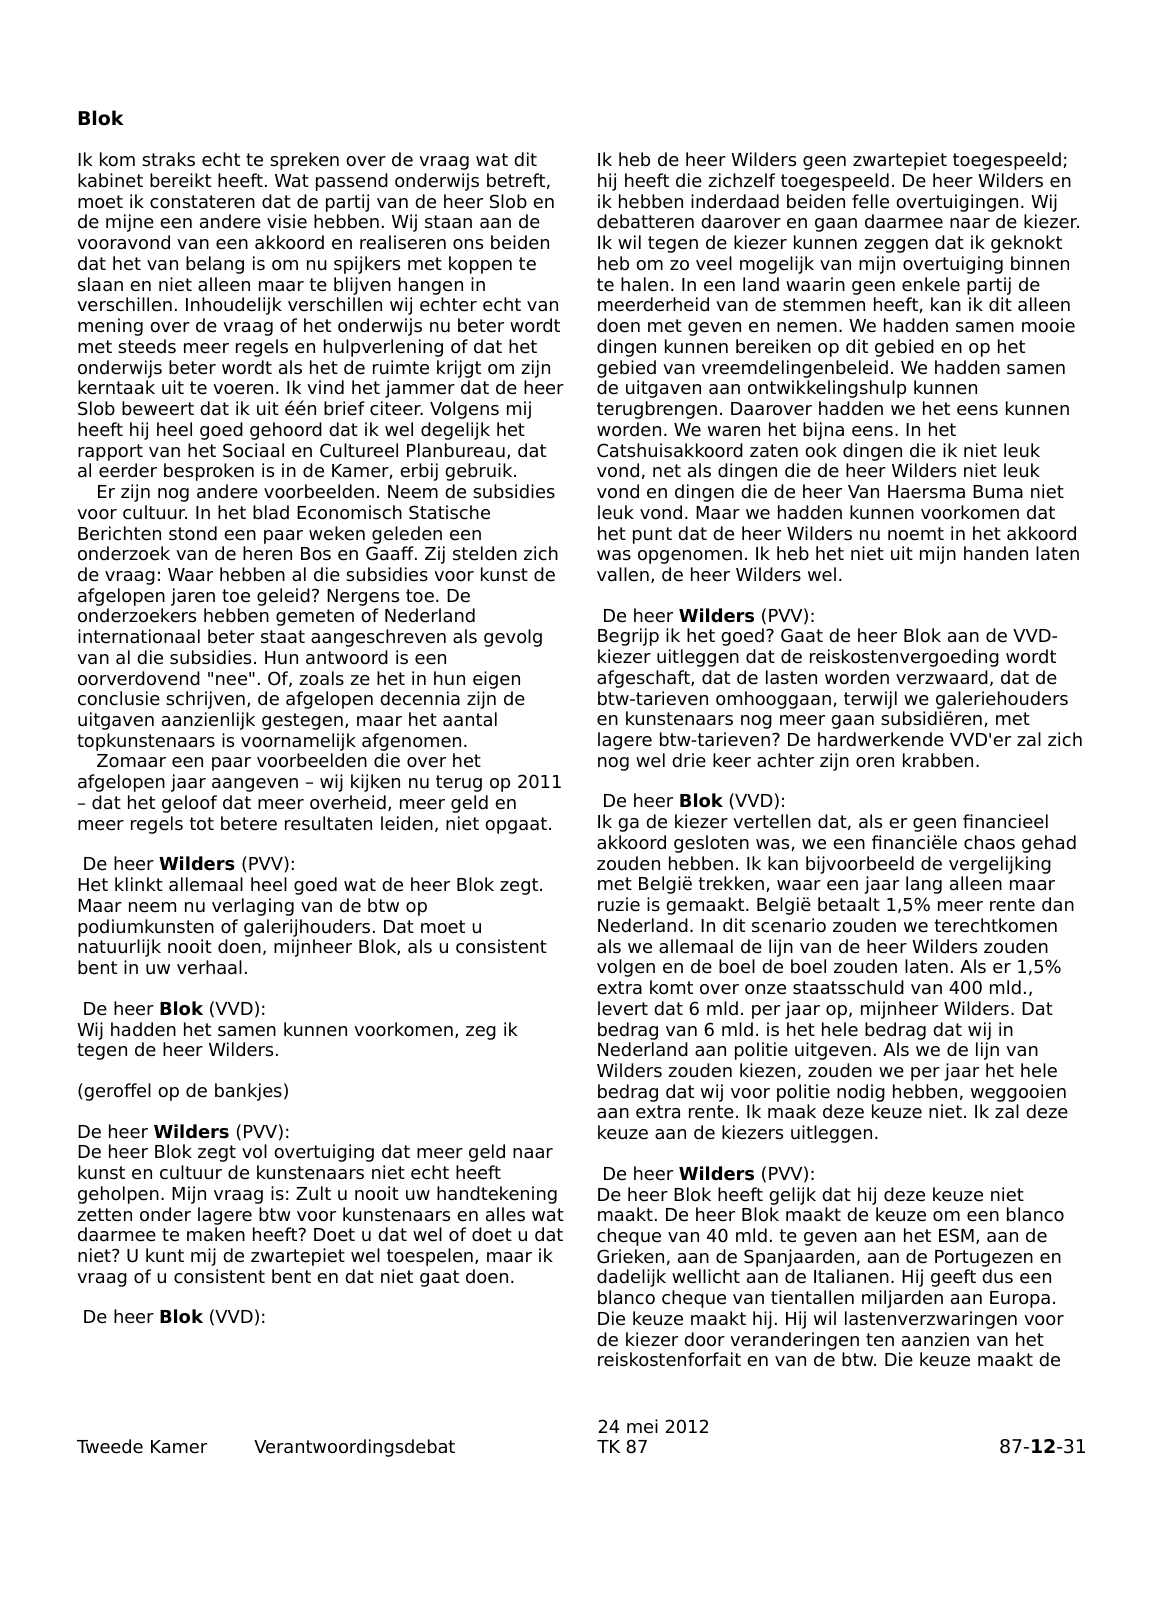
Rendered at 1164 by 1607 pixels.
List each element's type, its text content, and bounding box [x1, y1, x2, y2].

text Zomaar een paar voorbeelden die over het afgelopen jaar aangeven – wij kijken nu terug op 2011 – dat het geloof dat meer overheid, meer geld en meer regels tot betere resultaten leiden, niet opgaat. [77, 751, 567, 834]
text De heer Blok zegt vol overtuiging dat meer geld naar kunst en cultuur de kunstenaars niet echt heeft geholpen. Mijn vraag is: Zult u nooit uw handtekening zetten onder lagere btw voor kunstenaars en alles wat daarmee te maken heeft? Doet u dat wel of doet u dat niet? U kunt mij de zwartepiet wel toespelen, maar ik vraag of u consistent bent en dat niet gaat doen. [77, 1142, 567, 1287]
text De heer Blok heeft gelijk dat hij deze keuze niet maakt. De heer Blok maakt de keuze om een blanco cheque van 40 mld. te geven aan het ESM, aan de Grieken, aan de Spanjaarden, aan de Portugezen en dadelijk wellicht aan de Italianen. Hij geeft dus een blanco cheque van tientallen miljarden aan Europa. Die keuze maakt hij. Hij wil lastenverzwaringen voor de kiezer door veranderingen ten aanzien van het reiskostenforfait en van de btw. Die keuze maakt de [596, 1184, 1087, 1371]
text Begrijp ik het goed? Gaat de heer Blok aan de VVD-kiezer uitleggen dat de reiskostenvergoeding wordt afgeschaft, dat de lasten worden verzwaard, dat de btw-tarieven omhooggaan, terwijl we galeriehouders en kunstenaars nog meer gaan subsidiëren, met lagere btw-tarieven? De hardwerkende VVD'er zal zich nog wel drie keer achter zijn oren krabben. [596, 626, 1087, 771]
text De heer Wilders (PVV): [77, 1122, 567, 1142]
text De heer Blok (VVD): [596, 791, 1087, 812]
text De heer Blok (VVD): [77, 1307, 567, 1328]
text Ik kom straks echt te spreken over de vraag wat dit kabinet bereikt heeft. Wat passend onderwijs betreft, moet ik constateren dat de partij van de heer Slob en de mijne een andere visie hebben. Wij staan aan de vooravond van een akkoord en realiseren ons beiden dat het van belang is om nu spijkers met koppen te slaan en niet alleen maar te blijven hangen in verschillen. Inhoudelijk verschillen wij echter echt van mening over de vraag of het onderwijs nu beter wordt met steeds meer regels en hulpverlening of dat het onderwijs beter wordt als het de ruimte krijgt om zijn kerntaak uit te voeren. Ik vind het jammer dat de heer Slob beweert dat ik uit één brief citeer. Volgens mij heeft hij heel goed gehoord dat ik wel degelijk het rapport van het Sociaal en Cultureel Planbureau, dat al eerder besproken is in de Kamer, erbij gebruik. [77, 150, 567, 482]
text De heer Wilders (PVV): [596, 1164, 1087, 1184]
text (geroffel op de bankjes) [77, 1081, 567, 1102]
text Het klinkt allemaal heel goed wat de heer Blok zegt. Maar neem nu verlaging van de btw op podiumkunsten of galerijhouders. Dat moet u natuurlijk nooit doen, mijnheer Blok, als u consistent bent in uw verhaal. [77, 875, 567, 979]
text Er zijn nog andere voorbeelden. Neem de subsidies voor cultuur. In het blad Economisch Statische Berichten stond een paar weken geleden een onderzoek van de heren Bos en Gaaff. Zij stelden zich de vraag: Waar hebben al die subsidies voor kunst de afgelopen jaren toe geleid? Nergens toe. De onderzoekers hebben gemeten of Nederland internationaal beter staat aangeschreven als gevolg van al die subsidies. Hun antwoord is een oorverdovend "nee". Of, zoals ze het in hun eigen conclusie schrijven, de afgelopen decennia zijn de uitgaven aanzienlijk gestegen, maar het aantal topkunstenaars is voornamelijk afgenomen. [77, 482, 567, 751]
text Wij hadden het samen kunnen voorkomen, zeg ik tegen de heer Wilders. [77, 1019, 567, 1061]
text De heer Blok (VVD): [77, 999, 567, 1019]
text Ik heb de heer Wilders geen zwartepiet toegespeeld; hij heeft die zichzelf toegespeeld. De heer Wilders en ik hebben inderdaad beiden felle overtuigingen. Wij debatteren daarover en gaan daarmee naar de kiezer. Ik wil tegen de kiezer kunnen zeggen dat ik geknokt heb om zo veel mogelijk van mijn overtuiging binnen te halen. In een land waarin geen enkele partij de meerderheid van de stemmen heeft, kan ik dit alleen doen met geven en nemen. We hadden samen mooie dingen kunnen bereiken op dit gebied en op het gebied van vreemdelingenbeleid. We hadden samen de uitgaven aan ontwikkelingshulp kunnen terugbrengen. Daarover hadden we het eens kunnen worden. We waren het bijna eens. In het Catshuisakkoord zaten ook dingen die ik niet leuk vond, net als dingen die de heer Wilders niet leuk vond en dingen die de heer Van Haersma Buma niet leuk vond. Maar we hadden kunnen voorkomen dat het punt dat de heer Wilders nu noemt in het akkoord was opgenomen. Ik heb het niet uit mijn handen laten vallen, de heer Wilders wel. [596, 150, 1087, 586]
text Ik ga de kiezer vertellen dat, als er geen financieel akkoord gesloten was, we een financiële chaos gehad zouden hebben. Ik kan bijvoorbeeld de vergelijking met België trekken, waar een jaar lang alleen maar ruzie is gemaakt. België betaalt 1,5% meer rente dan Nederland. In dit scenario zouden we terechtkomen als we allemaal de lijn van de heer Wilders zouden volgen en de boel de boel zouden laten. Als er 1,5% extra komt over onze staatsschuld van 400 mld., levert dat 6 mld. per jaar op, mijnheer Wilders. Dat bedrag van 6 mld. is het hele bedrag dat wij in Nederland aan politie uitgeven. Als we de lijn van Wilders zouden kiezen, zouden we per jaar het hele bedrag dat wij voor politie nodig hebben, weggooien aan extra rente. Ik maak deze keuze niet. Ik zal deze keuze aan de kiezers uitleggen. [596, 812, 1087, 1144]
text De heer Wilders (PVV): [596, 606, 1087, 626]
text De heer Wilders (PVV): [77, 854, 567, 875]
